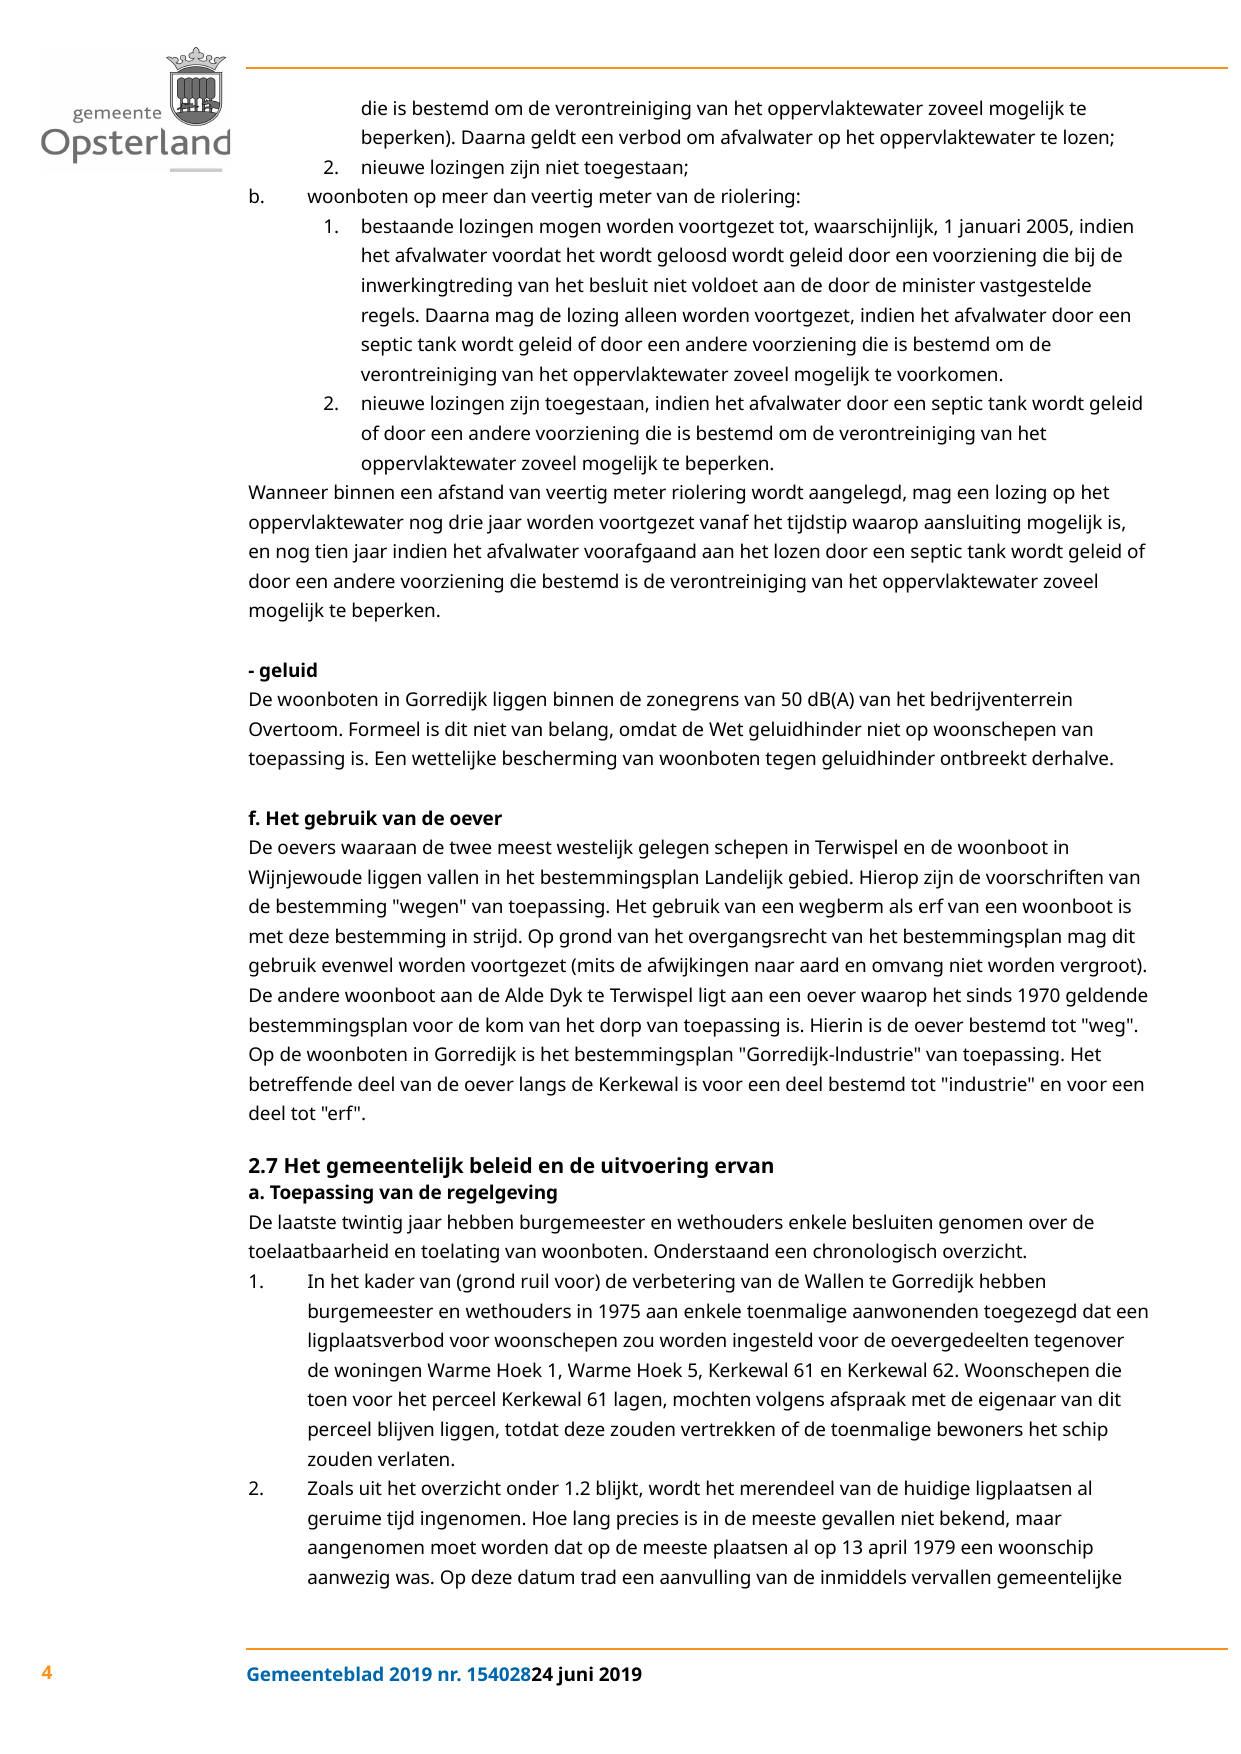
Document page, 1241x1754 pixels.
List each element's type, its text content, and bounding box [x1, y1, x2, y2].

list bestaande lozingen mogen worden voortgezet tot, waarschijnlijk, 1 januari 2005, indien het afvalwater voordat het wordt geloosd wordt geleid door een voorziening die bij de inwerkingtreding van het besluit niet voldoet aan de door de minister vastgestelde regels. Daarna mag de lozing alleen worden voortgezet, indien het afvalwater door een septic tank wordt geleid of door een andere voorziening die is bestemd om de verontreiniging van het oppervlaktewater zoveel mogelijk te voorkomen. [323, 213, 1152, 387]
list In het kader van (grond ruil voor) de verbetering van de Wallen te Gorredijk hebben burgemeester en wethouders in 1975 aan enkele toenmalige aanwonenden toegezegd dat een ligplaatsverbod voor woonschepen zou worden ingesteld voor de oevergedeelten tegenover de woningen Warme Hoek 1, Warme Hoek 5, Kerkewal 61 en Kerkewal 62. Woonschepen die toen voor het perceel Kerkewal 61 lagen, mochten volgens afspraak met de eigenaar van dit perceel blijven liggen, totdat deze zouden vertrekken of de toenmalige bewoners het schip zouden verlaten. [248, 1268, 1152, 1471]
text Wanneer binnen een afstand van veertig meter riolering wordt aangelegd, mag een lozing op het oppervlaktewater nog drie jaar worden voortgezet vanaf het tijdstip waarop aansluiting mogelijk is, en nog tien jaar indien het afvalwater voorafgaand aan het lozen door een septic tank wordt geleid of door een andere voorziening die bestemd is de verontreiniging van het oppervlaktewater zoveel mogelijk te beperken. [248, 479, 1152, 623]
list die is bestemd om de verontreiniging van het oppervlaktewater zoveel mogelijk te beperken). Daarna geldt een verbod om afvalwater op het oppervlaktewater te lozen; [323, 95, 1152, 150]
text De woonboten in Gorredijk liggen binnen de zonegrens van 50 dB(A) van het bedrijventerrein Overtoom. Formeel is dit niet van belang, omdat de Wet geluidhinder niet op woonschepen van toepassing is. Een wettelijke bescherming van woonboten tegen geluidhinder ontbreekt derhalve. [248, 686, 1152, 771]
text De oevers waaraan de twee meest westelijk gelegen schepen in Terwispel en de woonboot in Wijnjewoude liggen vallen in het bestemmingsplan Landelijk gebied. Hierop zijn de voorschriften van de bestemming "wegen" van toepassing. Het gebruik van een wegberm als erf van een woonboot is met deze bestemming in strijd. Op grond van het overgangsrecht van het bestemmingsplan mag dit gebruik evenwel worden voortgezet (mits de afwijkingen naar aard en omvang niet worden vergroot). [248, 834, 1152, 978]
list woonboten op meer dan veertig meter van de riolering: [248, 183, 1152, 209]
list nieuwe lozingen zijn toegestaan, indien het afvalwater door een septic tank wordt geleid of door een andere voorziening die is bestemd om de verontreiniging van het oppervlaktewater zoveel mogelijk te beperken. [323, 391, 1152, 476]
list Zoals uit het overzicht onder 1.2 blijkt, wordt het merendeel van de huidige ligplaatsen al geruime tijd ingenomen. Hoe lang precies is in de meeste gevallen niet bekend, maar aangenomen moet worden dat op de meeste plaatsen al op 13 april 1979 een woonschip aanwezig was. Op deze datum trad een aanvulling van de inmiddels vervallen gemeentelijke [248, 1475, 1152, 1590]
text a. Toepassing van de regelgeving [248, 1179, 1152, 1205]
text - geluid [248, 657, 1152, 683]
text 2.7 Het gemeentelijk beleid en de uitvoering ervan [248, 1151, 1152, 1179]
list nieuwe lozingen zijn niet toegestaan; [323, 154, 1152, 180]
picture [41, 47, 231, 172]
text f. Het gebruik van de oever [248, 805, 1152, 831]
text De andere woonboot aan de Alde Dyk te Terwispel ligt aan een oever waarop het sinds 1970 geldende bestemmingsplan voor de kom van het dorp van toepassing is. Hierin is de oever bestemd tot "weg". Op de woonboten in Gorredijk is het bestemmingsplan "Gorredijk-lndustrie" van toepassing. Het betreffende deel van de oever langs de Kerkewal is voor een deel bestemd tot "industrie" en voor een deel tot "erf". [248, 982, 1152, 1126]
text De laatste twintig jaar hebben burgemeester en wethouders enkele besluiten genomen over de toelaatbaarheid en toelating van woonboten. Onderstaand een chronologisch overzicht. [248, 1209, 1152, 1264]
